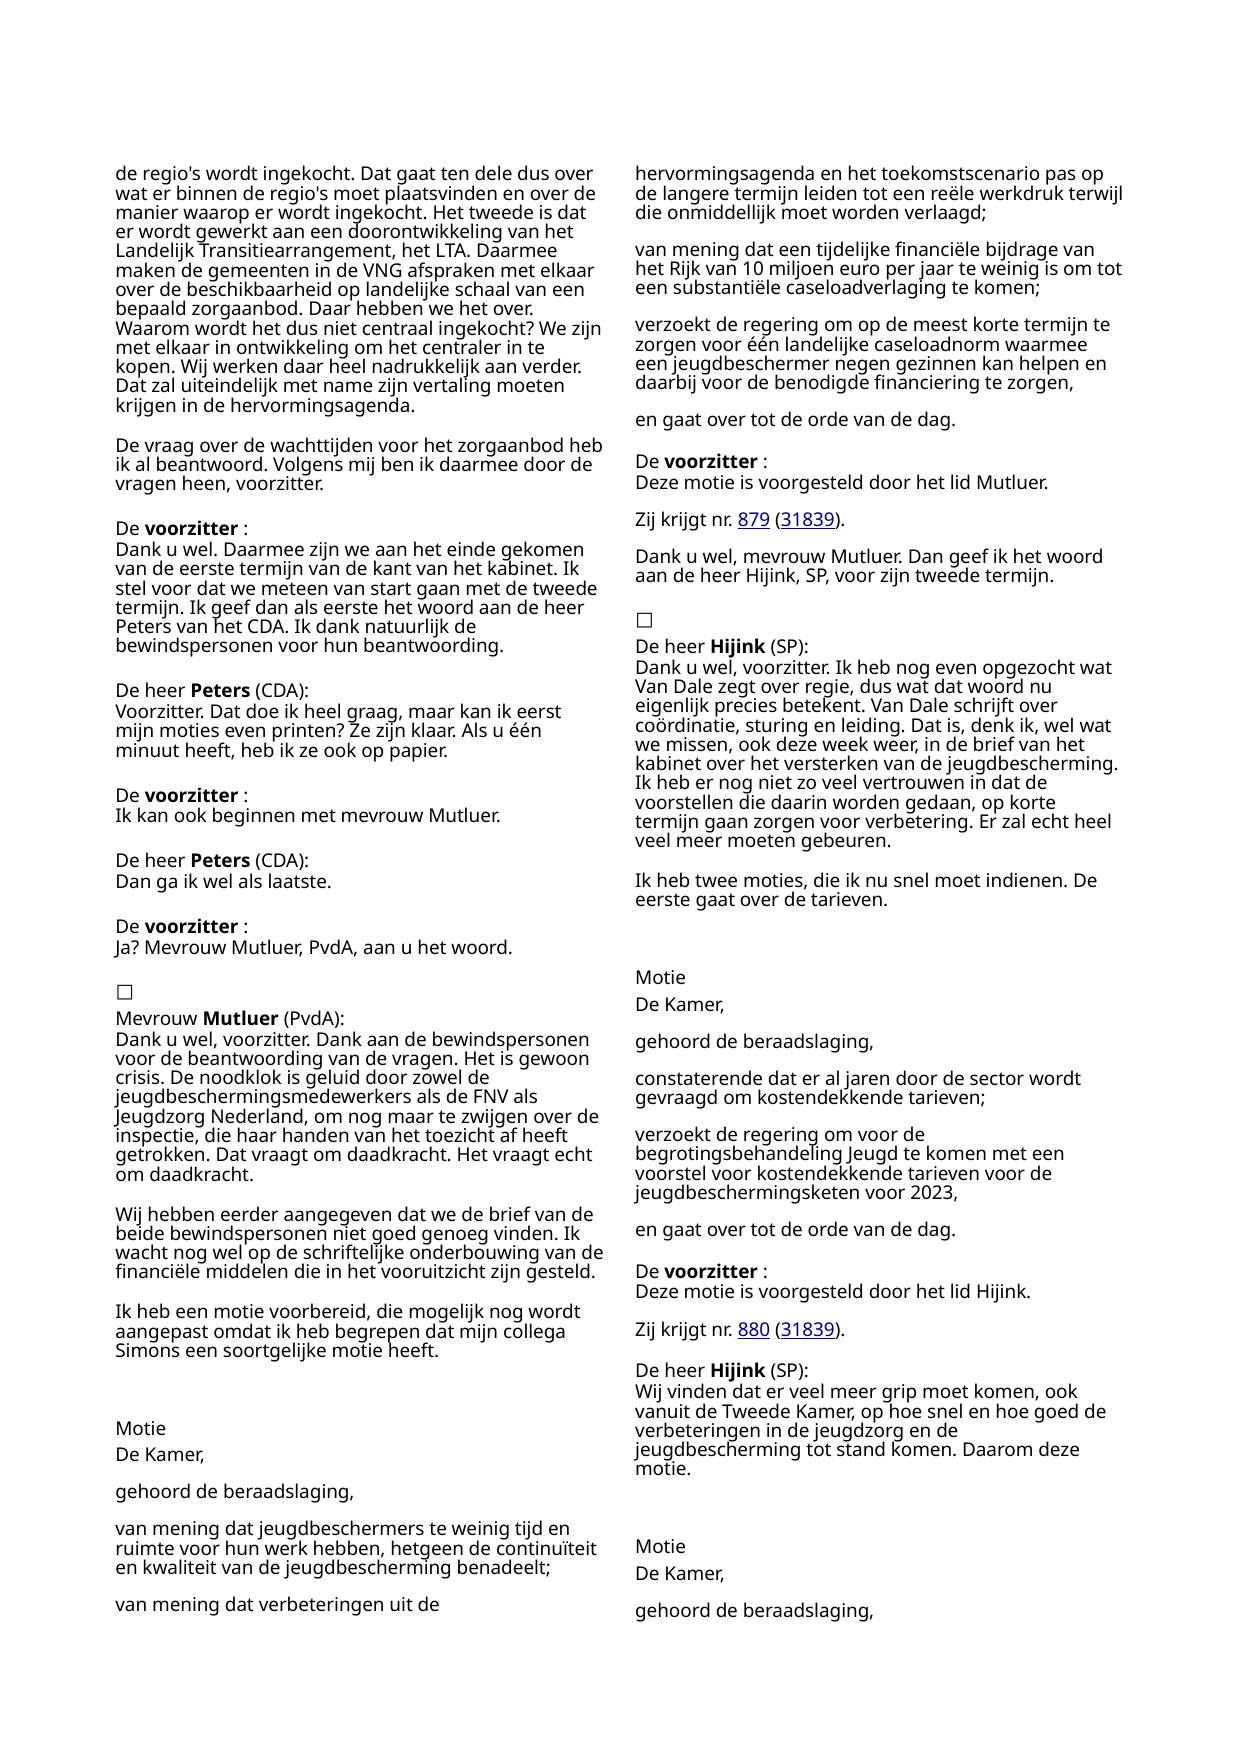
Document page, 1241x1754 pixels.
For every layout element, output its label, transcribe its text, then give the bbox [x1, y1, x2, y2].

text van mening dat een tijdelijke financiële bijdrage van het Rijk van 10 miljoen euro per jaar te weinig is om tot een substantiële caseloadverlaging te komen; [635, 241, 1125, 299]
text ⬜ [115, 979, 605, 1005]
text De voorzitter : [635, 448, 1125, 474]
text Dank u wel, voorzitter. Ik heb nog even opgezocht wat Van Dale zegt over regie, dus wat dat woord nu eigenlijk precies betekent. Van Dale schrijft over coördinatie, sturing en leiding. Dat is, denk ik, wel wat we missen, ook deze week weer, in de brief van het kabinet over het versterken van de jeugdbescherming. Ik heb er nog niet zo veel vertrouwen in dat de voorstellen die daarin worden gedaan, op korte termijn gaan zorgen voor verbetering. Er zal echt heel veel meer moeten gebeuren. [635, 659, 1125, 851]
text verzoekt de regering om op de meest korte termijn te zorgen voor één landelijke caseloadnorm waarmee een jeugdbeschermer negen gezinnen kan helpen en daarbij voor de benodigde financiering te zorgen, [635, 316, 1125, 393]
text Dank u wel. Daarmee zijn we aan het einde gekomen van de eerste termijn van de kant van het kabinet. Ik stel voor dat we meteen van start gaan met de tweede termijn. Ik geef dan als eerste het woord aan de heer Peters van het CDA. Ik dank natuurlijk de bewindspersonen voor hun beantwoording. [115, 541, 605, 657]
text De voorzitter : [115, 515, 605, 541]
text De heer Peters (CDA): [115, 848, 605, 873]
text Motie [115, 1415, 605, 1440]
text Zij krijgt nr. 879 (31839). [635, 511, 1125, 530]
text Deze motie is voorgesteld door het lid Hijink. [635, 1283, 1125, 1303]
text en gaat over tot de orde van de dag. [635, 1221, 1125, 1240]
text Motie [635, 964, 1125, 990]
text Ja? Mevrouw Mutluer, PvdA, aan u het woord. [115, 939, 605, 958]
text Ik heb twee moties, die ik nu snel moet indienen. De eerste gaat over de tarieven. [635, 872, 1125, 911]
text De voorzitter : [115, 913, 605, 939]
text Ik kan ook beginnen met mevrouw Mutluer. [115, 807, 605, 827]
text constaterende dat er al jaren door de sector wordt gevraagd om kostendekkende tarieven; [635, 1070, 1125, 1108]
text ⬜ [635, 607, 1125, 633]
text verzoekt de regering om voor de begrotingsbehandeling Jeugd te komen met een voorstel voor kostendekkende tarieven voor de jeugdbeschermingsketen voor 2023, [635, 1126, 1125, 1203]
text De heer Hijink (SP): [635, 633, 1125, 659]
text en gaat over tot de orde van de dag. [635, 411, 1125, 430]
text de regio's wordt ingekocht. Dat gaat ten dele dus over wat er binnen de regio's moet plaatsvinden en over de manier waarop er wordt ingekocht. Het tweede is dat er wordt gewerkt aan een doorontwikkeling van het Landelijk Transitiearrangement, het LTA. Daarmee maken de gemeenten in de VNG afspraken met elkaar over de beschikbaarheid op landelijke schaal van een bepaald zorgaanbod. Daar hebben we het over. Waarom wordt het dus niet centraal ingekocht? We zijn met elkaar in ontwikkeling om het centraler in te kopen. Wij werken daar heel nadrukkelijk aan verder. Dat zal uiteindelijk met name zijn vertaling moeten krijgen in de hervormingsagenda. [115, 165, 605, 416]
text van mening dat jeugdbeschermers te weinig tijd en ruimte voor hun werk hebben, hetgeen de continuïteit en kwaliteit van de jeugdbescherming benadeelt; [115, 1520, 605, 1578]
text De heer Peters (CDA): [115, 677, 605, 703]
text De Kamer, [635, 996, 1125, 1015]
text Voorzitter. Dat doe ik heel graag, maar kan ik eerst mijn moties even printen? Ze zijn klaar. Als u één minuut heeft, heb ik ze ook op papier. [115, 703, 605, 761]
text Mevrouw Mutluer (PvdA): [115, 1005, 605, 1031]
text Dan ga ik wel als laatste. [115, 873, 605, 893]
text Dank u wel, mevrouw Mutluer. Dan geef ik het woord aan de heer Hijink, SP, voor zijn tweede termijn. [635, 548, 1125, 586]
text De voorzitter : [115, 782, 605, 807]
text Deze motie is voorgesteld door het lid Mutluer. [635, 474, 1125, 493]
text De heer Hijink (SP): [635, 1358, 1125, 1383]
text gehoord de beraadslaging, [115, 1483, 605, 1503]
text hervormingsagenda en het toekomstscenario pas op de langere termijn leiden tot een reële werkdruk terwijl die onmiddellijk moet worden verlaagd; [635, 165, 1125, 223]
text Zij krijgt nr. 880 (31839). [635, 1321, 1125, 1340]
text De Kamer, [635, 1565, 1125, 1584]
text De vraag over de wachttijden voor het zorgaanbod heb ik al beantwoord. Volgens mij ben ik daarmee door de vragen heen, voorzitter. [115, 437, 605, 494]
text De voorzitter : [635, 1258, 1125, 1283]
text Motie [635, 1533, 1125, 1559]
text Wij hebben eerder aangegeven dat we de brief van de beide bewindspersonen niet goed genoeg vinden. Ik wacht nog wel op de schriftelijke onderbouwing van de financiële middelen die in het vooruitzicht zijn gesteld. [115, 1206, 605, 1283]
text Wij vinden dat er veel meer grip moet komen, ook vanuit de Tweede Kamer, op hoe snel en hoe goed de verbeteringen in de jeugdzorg en de jeugdbescherming tot stand komen. Daarom deze motie. [635, 1383, 1125, 1480]
text Ik heb een motie voorbereid, die mogelijk nog wordt aangepast omdat ik heb begrepen dat mijn collega Simons een soortgelijke motie heeft. [115, 1303, 605, 1361]
text gehoord de beraadslaging, [635, 1033, 1125, 1052]
text Dank u wel, voorzitter. Dank aan de bewindspersonen voor de beantwoording van de vragen. Het is gewoon crisis. De noodklok is geluid door zowel de jeugdbeschermingsmedewerkers als de FNV als Jeugdzorg Nederland, om nog maar te zwijgen over de inspectie, die haar handen van het toezicht af heeft getrokken. Dat vraagt om daadkracht. Het vraagt echt om daadkracht. [115, 1031, 605, 1185]
text van mening dat verbeteringen uit de [115, 1596, 605, 1615]
text gehoord de beraadslaging, [635, 1602, 1125, 1621]
text De Kamer, [115, 1446, 605, 1466]
